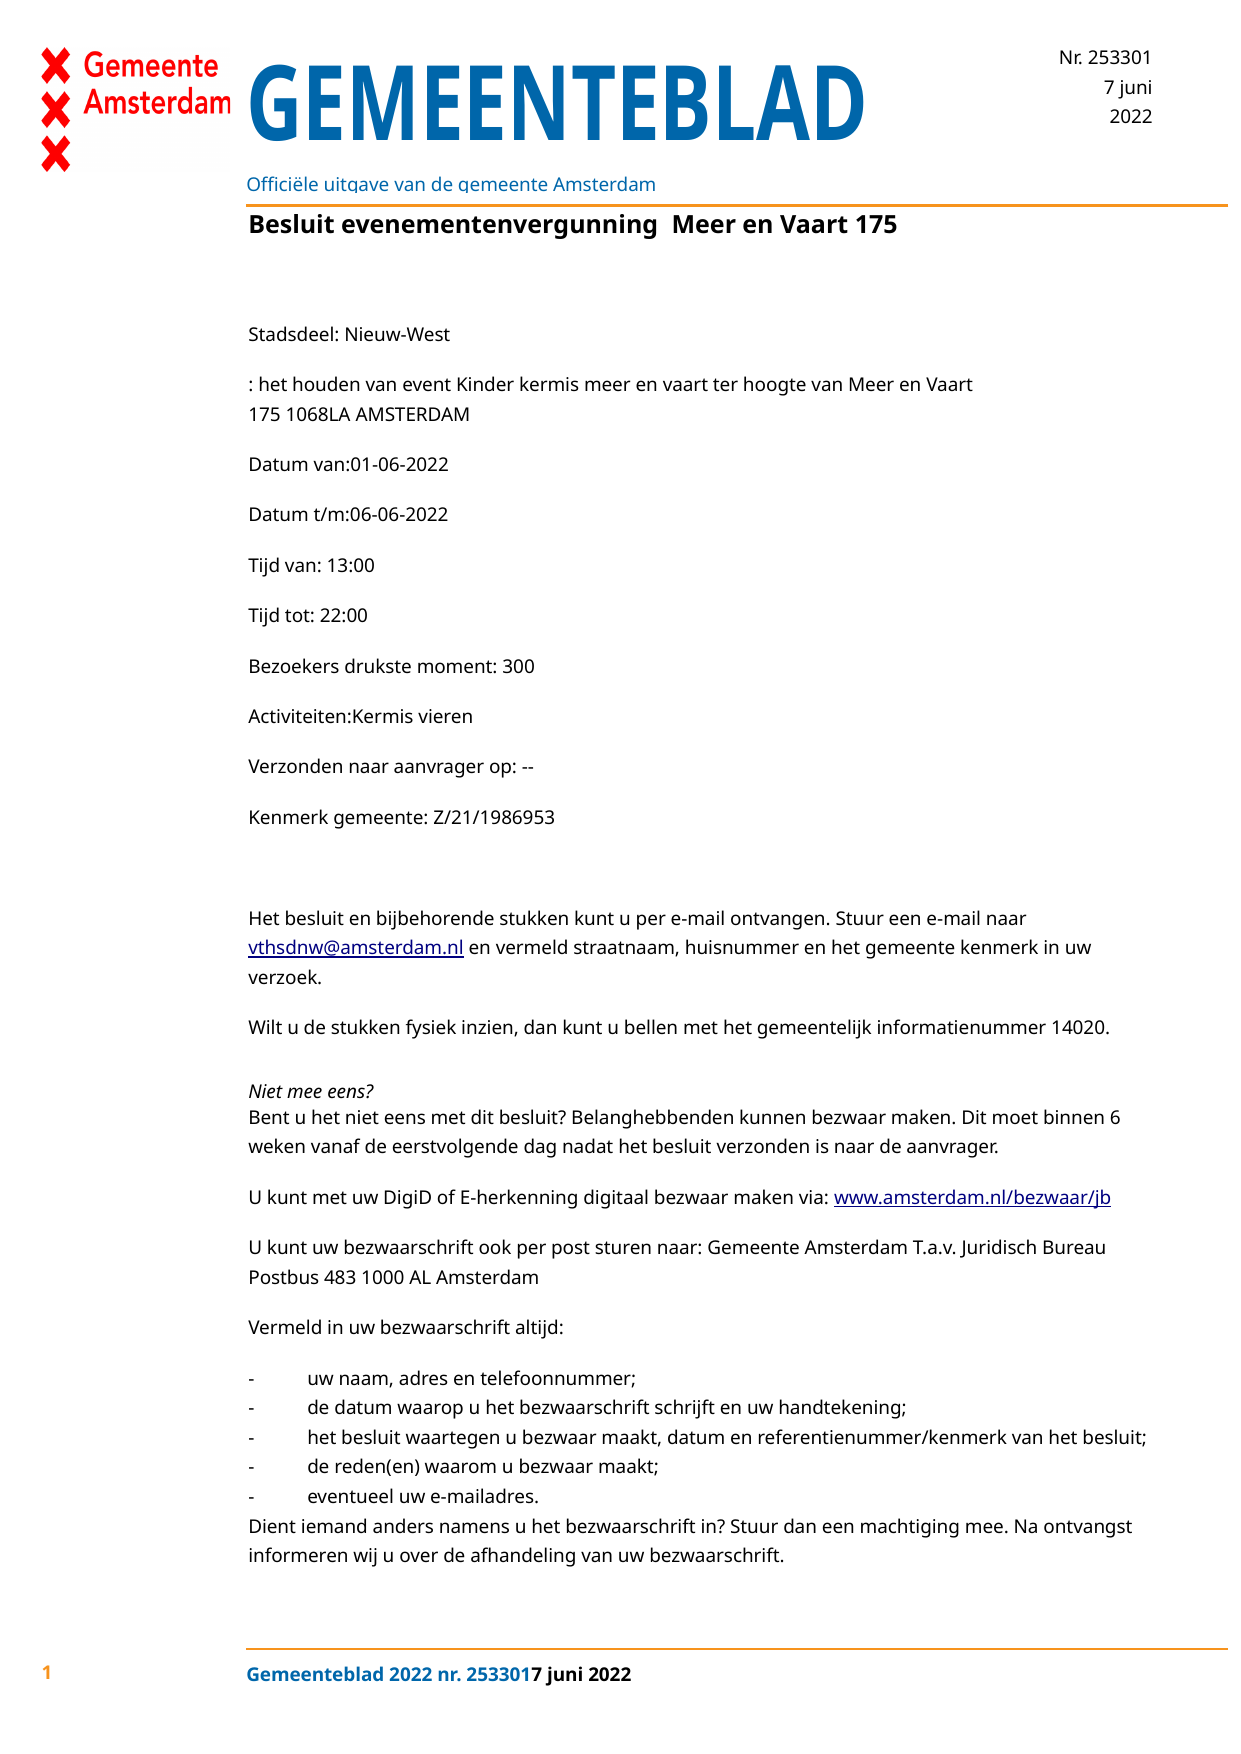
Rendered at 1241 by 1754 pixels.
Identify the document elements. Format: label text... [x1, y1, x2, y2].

text Vermeld in uw bezwaarschrift altijd: [248, 1314, 1152, 1340]
text Kenmerk gemeente: Z/21/1986953 [248, 804, 1152, 830]
picture [41, 47, 231, 172]
list de datum waarop u het bezwaarschrift schrijft en uw handtekening; [248, 1394, 1152, 1420]
text U kunt met uw DigiD of E-herkenning digitaal bezwaar maken via: www.amsterdam.nl/bezwaar/jb [248, 1184, 1152, 1210]
list uw naam, adres en telefoonnummer; [248, 1365, 1152, 1391]
text Besluit evenementenvergunning Meer en Vaart 175 [248, 207, 1152, 241]
text Dient iemand anders namens u het bezwaarschrift in? Stuur dan een machtiging mee. Na ontvangst informeren wij u over de afhandeling van uw bezwaarschrift. [248, 1513, 1152, 1568]
text Het besluit en bijbehorende stukken kunt u per e-mail ontvangen. Stuur een e-mail naar vthsdnw@amsterdam.nl en vermeld straatnaam, huisnummer en het gemeente kenmerk in uw verzoek. [248, 905, 1152, 990]
text Niet mee eens? [248, 1078, 1152, 1104]
list het besluit waartegen u bezwaar maakt, datum en referentienummer/kenmerk van het besluit; [248, 1424, 1152, 1450]
text Bezoekers drukste moment: 300 [248, 653, 1152, 678]
list de reden(en) waarom u bezwaar maakt; [248, 1454, 1152, 1479]
text Verzonden naar aanvrager op: -- [248, 754, 1152, 779]
text Activiteiten:Kermis vieren [248, 703, 1152, 729]
text Wilt u de stukken fysiek inzien, dan kunt u bellen met het gemeentelijk informatienummer 14020. [248, 1014, 1152, 1040]
text Tijd van: 13:00 [248, 552, 1152, 578]
text Datum t/m:06-06-2022 [248, 502, 1152, 527]
text U kunt uw bezwaarschrift ook per post sturen naar: Gemeente Amsterdam T.a.v. Juridisch Bureau Postbus 483 1000 AL Amsterdam [248, 1234, 1152, 1290]
text Tijd tot: 22:00 [248, 602, 1152, 628]
text Bent u het niet eens met dit besluit? Belanghebbenden kunnen bezwaar maken. Dit moet binnen 6 weken vanaf de eerstvolgende dag nadat het besluit verzonden is naar de aanvrager. [248, 1104, 1152, 1159]
text Datum van:01-06-2022 [248, 451, 1152, 477]
list eventueel uw e-mailadres. [248, 1483, 1152, 1509]
text Stadsdeel: Nieuw-West [248, 321, 1152, 346]
text : het houden van event Kinder kermis meer en vaart ter hoogte van Meer en Vaart 175 1068LA AMSTERDAM [248, 371, 1152, 426]
